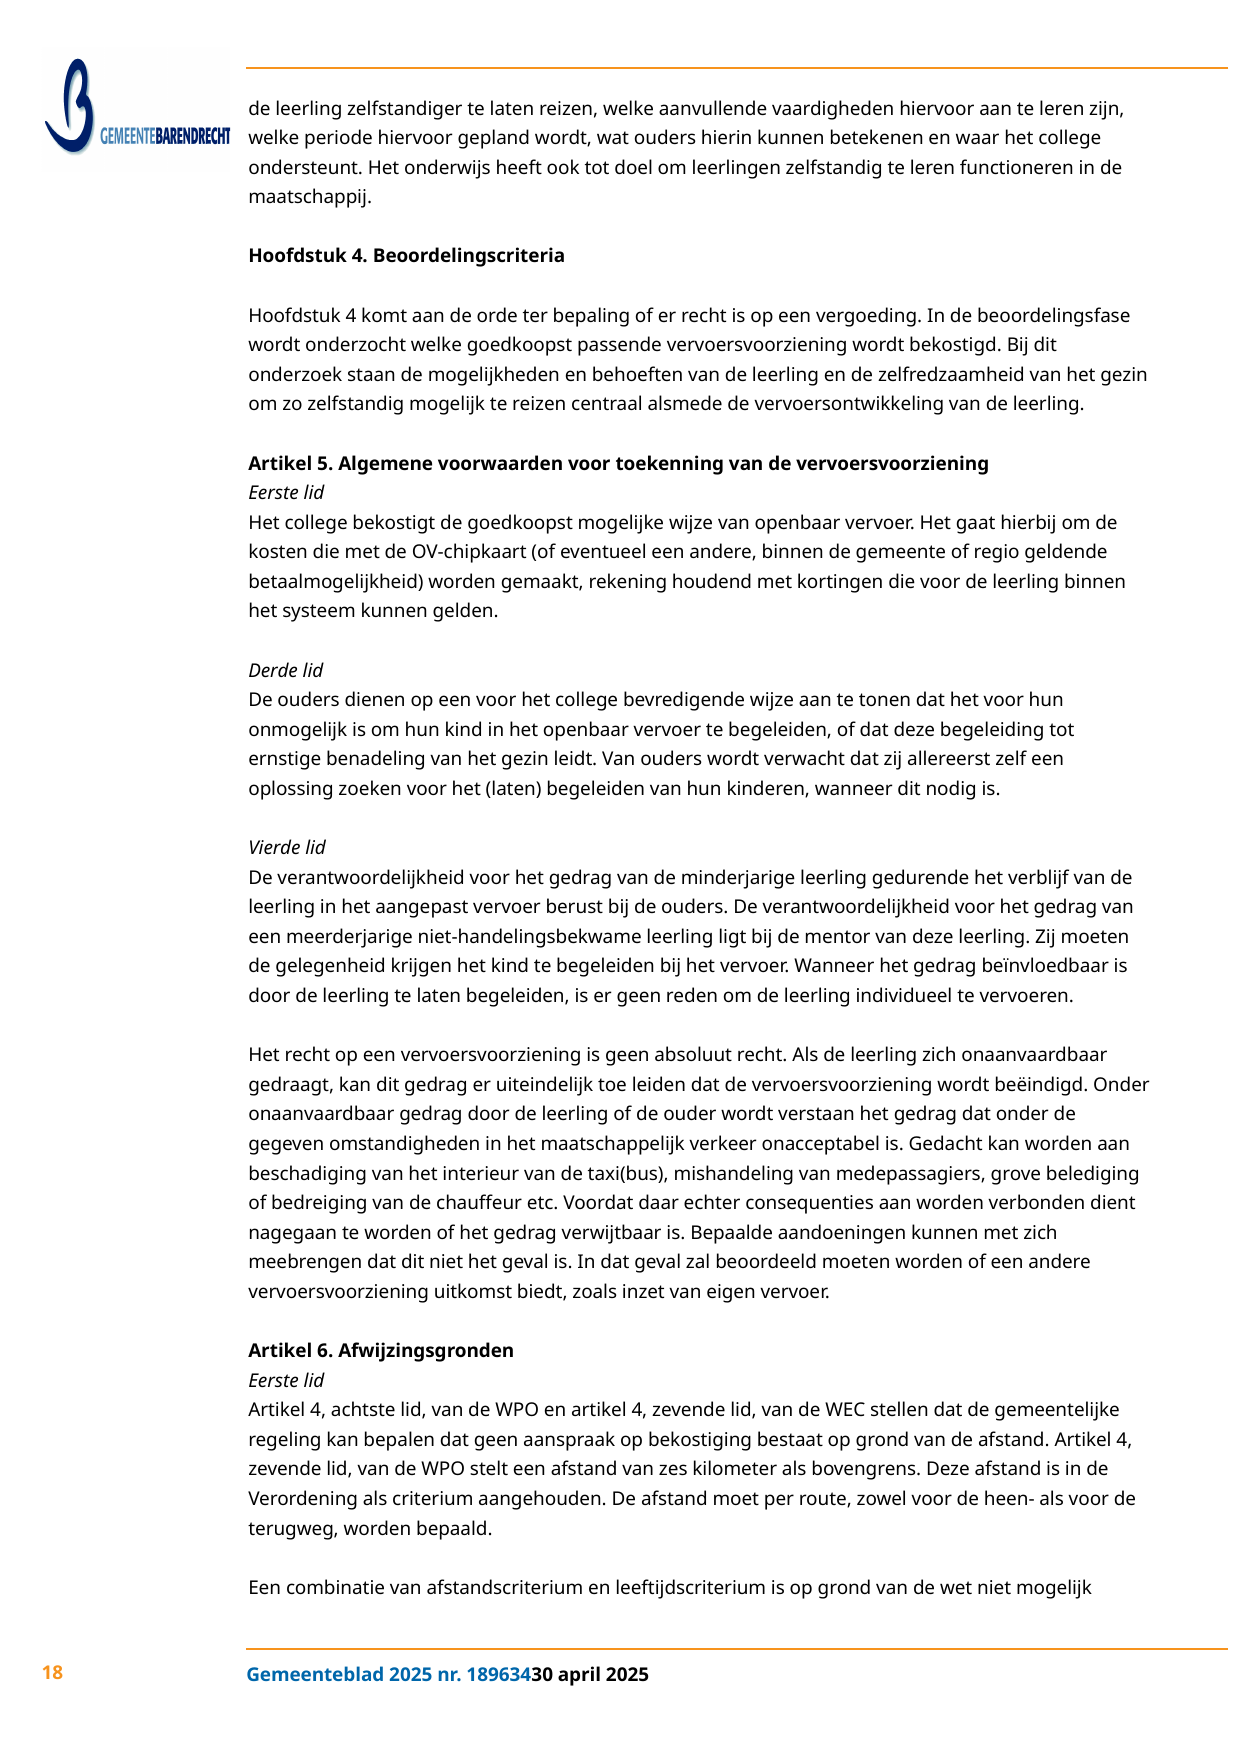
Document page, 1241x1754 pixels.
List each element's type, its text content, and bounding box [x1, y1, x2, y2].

text Hoofdstuk 4 komt aan de orde ter bepaling of er recht is op een vergoeding. In de beoordelingsfase wordt onderzocht welke goedkoopst passende vervoersvoorziening wordt bekostigd. Bij dit onderzoek staan de mogelijkheden en behoeften van de leerling en de zelfredzaamheid van het gezin om zo zelfstandig mogelijk te reizen centraal alsmede de vervoersontwikkeling van de leerling. [248, 302, 1152, 416]
text Eerste lid [248, 479, 1152, 505]
text Hoofdstuk 4. Beoordelingscriteria [248, 243, 1152, 268]
text Artikel 4, achtste lid, van de WPO en artikel 4, zevende lid, van de WEC stellen dat de gemeentelijke regeling kan bepalen dat geen aanspraak op bekostiging bestaat op grond van de afstand. Artikel 4, zevende lid, van de WPO stelt een afstand van zes kilometer als bovengrens. Deze afstand is in de Verordening als criterium aangehouden. De afstand moet per route, zowel voor de heen- als voor de terugweg, worden bepaald. [248, 1396, 1152, 1541]
text Artikel 5. Algemene voorwaarden voor toekenning van de vervoersvoorziening [248, 450, 1152, 476]
text Derde lid [248, 657, 1152, 683]
text Vierde lid [248, 834, 1152, 860]
text de leerling zelfstandiger te laten reizen, welke aanvullende vaardigheden hiervoor aan te leren zijn, welke periode hiervoor gepland wordt, wat ouders hierin kunnen betekenen en waar het college ondersteunt. Het onderwijs heeft ook tot doel om leerlingen zelfstandig te leren functioneren in de maatschappij. [248, 95, 1152, 209]
text Artikel 6. Afwijzingsgronden [248, 1337, 1152, 1363]
text De ouders dienen op een voor het college bevredigende wijze aan te tonen dat het voor hun onmogelijk is om hun kind in het openbaar vervoer te begeleiden, of dat deze begeleiding tot ernstige benadeling van het gezin leidt. Van ouders wordt verwacht dat zij allereerst zelf een oplossing zoeken voor het (laten) begeleiden van hun kinderen, wanneer dit nodig is. [248, 686, 1152, 801]
picture [41, 47, 231, 172]
text De verantwoordelijkheid voor het gedrag van de minderjarige leerling gedurende het verblijf van de leerling in het aangepast vervoer berust bij de ouders. De verantwoordelijkheid voor het gedrag van een meerderjarige niet-handelingsbekwame leerling ligt bij de mentor van deze leerling. Zij moeten de gelegenheid krijgen het kind te begeleiden bij het vervoer. Wanneer het gedrag beïnvloedbaar is door de leerling te laten begeleiden, is er geen reden om de leerling individueel te vervoeren. [248, 864, 1152, 1008]
text Een combinatie van afstandscriterium en leeftijdscriterium is op grond van de wet niet mogelijk [248, 1574, 1152, 1600]
text Het college bekostigt de goedkoopst mogelijke wijze van openbaar vervoer. Het gaat hierbij om de kosten die met de OV-chipkaart (of eventueel een andere, binnen de gemeente of regio geldende betaalmogelijkheid) worden gemaakt, rekening houdend met kortingen die voor de leerling binnen het systeem kunnen gelden. [248, 509, 1152, 623]
text Eerste lid [248, 1367, 1152, 1393]
text Het recht op een vervoersvoorziening is geen absoluut recht. Als de leerling zich onaanvaardbaar gedraagt, kan dit gedrag er uiteindelijk toe leiden dat de vervoersvoorziening wordt beëindigd. Onder onaanvaardbaar gedrag door de leerling of de ouder wordt verstaan het gedrag dat onder de gegeven omstandigheden in het maatschappelijk verkeer onacceptabel is. Gedacht kan worden aan beschadiging van het interieur van de taxi(bus), mishandeling van medepassagiers, grove belediging of bedreiging van de chauffeur etc. Voordat daar echter consequenties aan worden verbonden dient nagegaan te worden of het gedrag verwijtbaar is. Bepaalde aandoeningen kunnen met zich meebrengen dat dit niet het geval is. In dat geval zal beoordeeld moeten worden of een andere vervoersvoorziening uitkomst biedt, zoals inzet van eigen vervoer. [248, 1041, 1152, 1304]
